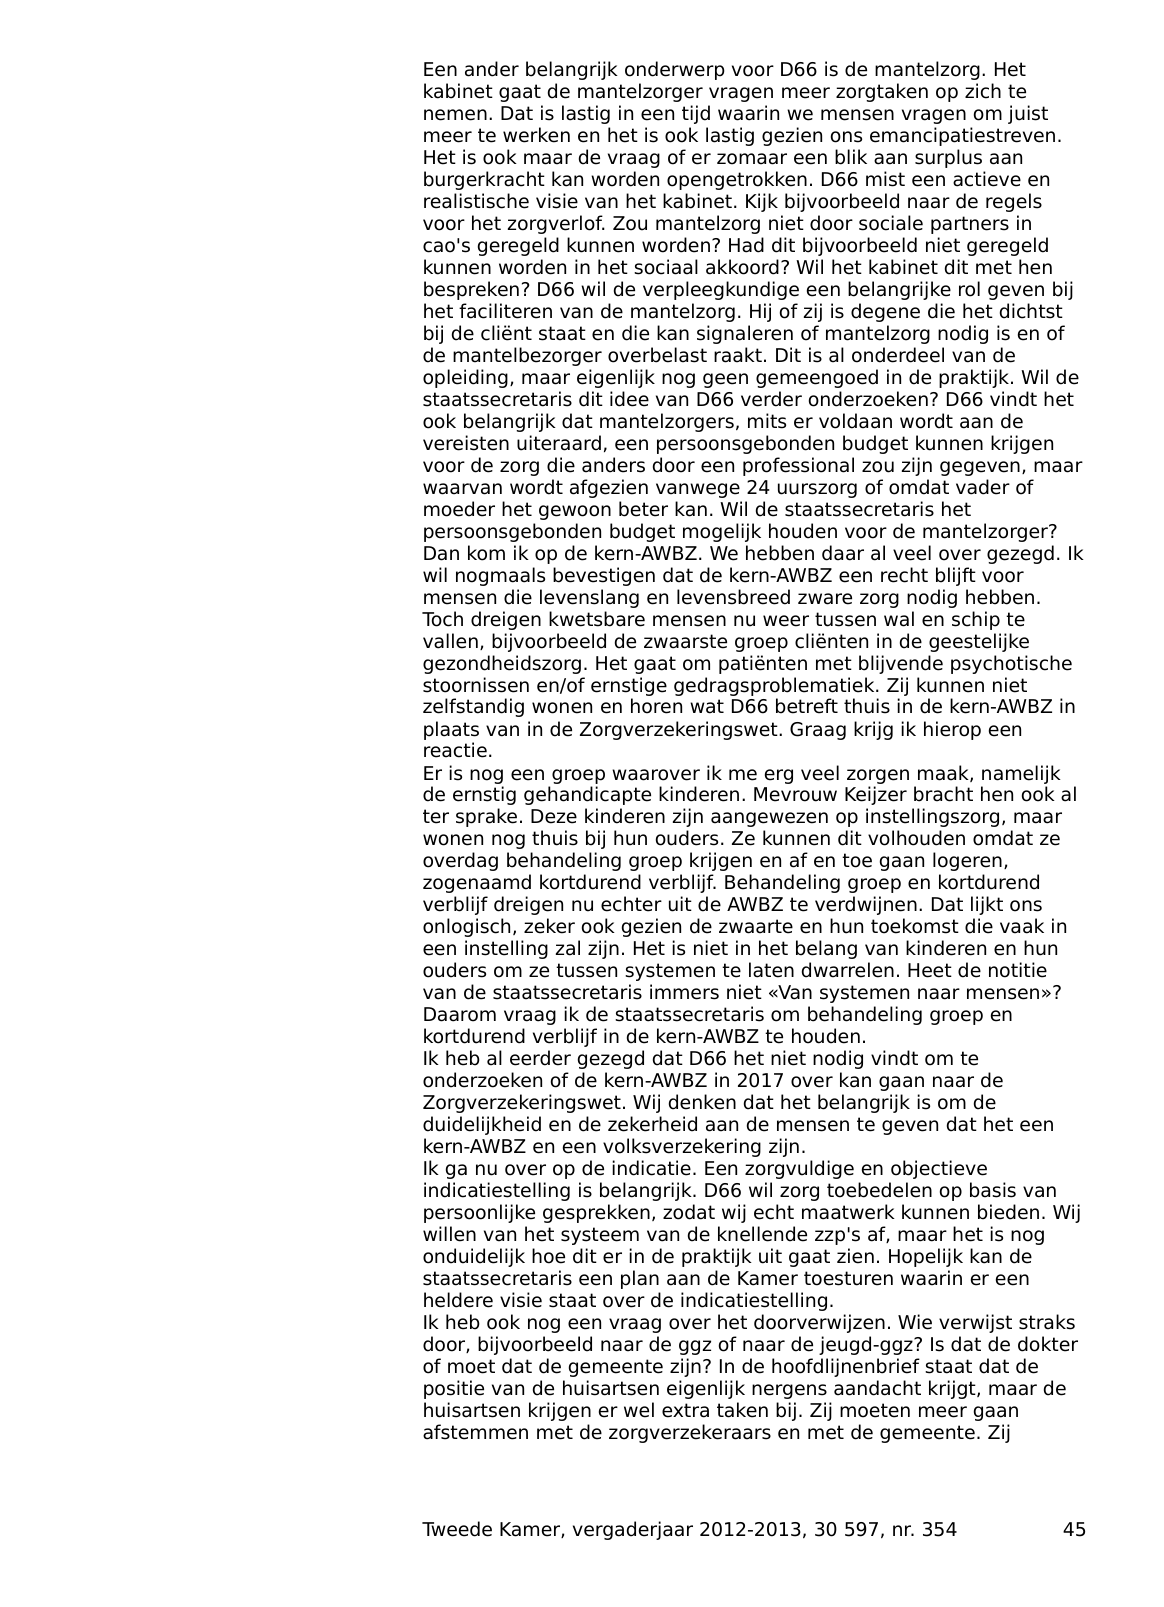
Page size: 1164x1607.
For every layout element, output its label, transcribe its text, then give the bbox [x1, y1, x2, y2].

text Er is nog een groep waarover ik me erg veel zorgen maak, namelijk de ernstig gehandicapte kinderen. Mevrouw Keijzer bracht hen ook al ter sprake. Deze kinderen zijn aangewezen op instellingszorg, maar wonen nog thuis bij hun ouders. Ze kunnen dit volhouden omdat ze overdag behandeling groep krijgen en af en toe gaan logeren, zogenaamd kortdurend verblijf. Behandeling groep en kortdurend verblijf dreigen nu echter uit de AWBZ te verdwijnen. Dat lijkt ons onlogisch, zeker ook gezien de zwaarte en hun toekomst die vaak in een instelling zal zijn. Het is niet in het belang van kinderen en hun ouders om ze tussen systemen te laten dwarrelen. Heet de notitie van de staatssecretaris immers niet «Van systemen naar mensen»? Daarom vraag ik de staatssecretaris om behandeling groep en kortdurend verblijf in de kern-AWBZ te houden. [422, 762, 1087, 1048]
text Ik heb ook nog een vraag over het doorverwijzen. Wie verwijst straks door, bijvoorbeeld naar de ggz of naar de jeugd-ggz? Is dat de dokter of moet dat de gemeente zijn? In de hoofdlijnenbrief staat dat de positie van de huisartsen eigenlijk nergens aandacht krijgt, maar de huisartsen krijgen er wel extra taken bij. Zij moeten meer gaan afstemmen met de zorgverzekeraars en met de gemeente. Zij [422, 1312, 1087, 1444]
text Dan kom ik op de kern-AWBZ. We hebben daar al veel over gezegd. Ik wil nogmaals bevestigen dat de kern-AWBZ een recht blijft voor mensen die levenslang en levensbreed zware zorg nodig hebben. Toch dreigen kwetsbare mensen nu weer tussen wal en schip te vallen, bijvoorbeeld de zwaarste groep cliënten in de geestelijke gezondheidszorg. Het gaat om patiënten met blijvende psychotische stoornissen en/of ernstige gedragsproblematiek. Zij kunnen niet zelfstandig wonen en horen wat D66 betreft thuis in de kern-AWBZ in plaats van in de Zorgverzekeringswet. Graag krijg ik hierop een reactie. [422, 543, 1087, 762]
text Ik ga nu over op de indicatie. Een zorgvuldige en objectieve indicatiestelling is belangrijk. D66 wil zorg toebedelen op basis van persoonlijke gesprekken, zodat wij echt maatwerk kunnen bieden. Wij willen van het systeem van de knellende zzp's af, maar het is nog onduidelijk hoe dit er in de praktijk uit gaat zien. Hopelijk kan de staatssecretaris een plan aan de Kamer toesturen waarin er een heldere visie staat over de indicatiestelling. [422, 1158, 1087, 1312]
text Een ander belangrijk onderwerp voor D66 is de mantelzorg. Het kabinet gaat de mantelzorger vragen meer zorgtaken op zich te nemen. Dat is lastig in een tijd waarin we mensen vragen om juist meer te werken en het is ook lastig gezien ons emancipatiestreven. Het is ook maar de vraag of er zomaar een blik aan surplus aan burgerkracht kan worden opengetrokken. D66 mist een actieve en realistische visie van het kabinet. Kijk bijvoorbeeld naar de regels voor het zorgverlof. Zou mantelzorg niet door sociale partners in cao's geregeld kunnen worden? Had dit bijvoorbeeld niet geregeld kunnen worden in het sociaal akkoord? Wil het kabinet dit met hen bespreken? D66 wil de verpleegkundige een belangrijke rol geven bij het faciliteren van de mantelzorg. Hij of zij is degene die het dichtst bij de cliënt staat en die kan signaleren of mantelzorg nodig is en of de mantelbezorger overbelast raakt. Dit is al onderdeel van de opleiding, maar eigenlijk nog geen gemeengoed in de praktijk. Wil de staatssecretaris dit idee van D66 verder onderzoeken? D66 vindt het ook belangrijk dat mantelzorgers, mits er voldaan wordt aan de vereisten uiteraard, een persoonsgebonden budget kunnen krijgen voor de zorg die anders door een professional zou zijn gegeven, maar waarvan wordt afgezien vanwege 24 uurszorg of omdat vader of moeder het gewoon beter kan. Wil de staatssecretaris het persoonsgebonden budget mogelijk houden voor de mantelzorger? [422, 59, 1087, 543]
text Ik heb al eerder gezegd dat D66 het niet nodig vindt om te onderzoeken of de kern-AWBZ in 2017 over kan gaan naar de Zorgverzekeringswet. Wij denken dat het belangrijk is om de duidelijkheid en de zekerheid aan de mensen te geven dat het een kern-AWBZ en een volksverzekering zijn. [422, 1048, 1087, 1158]
